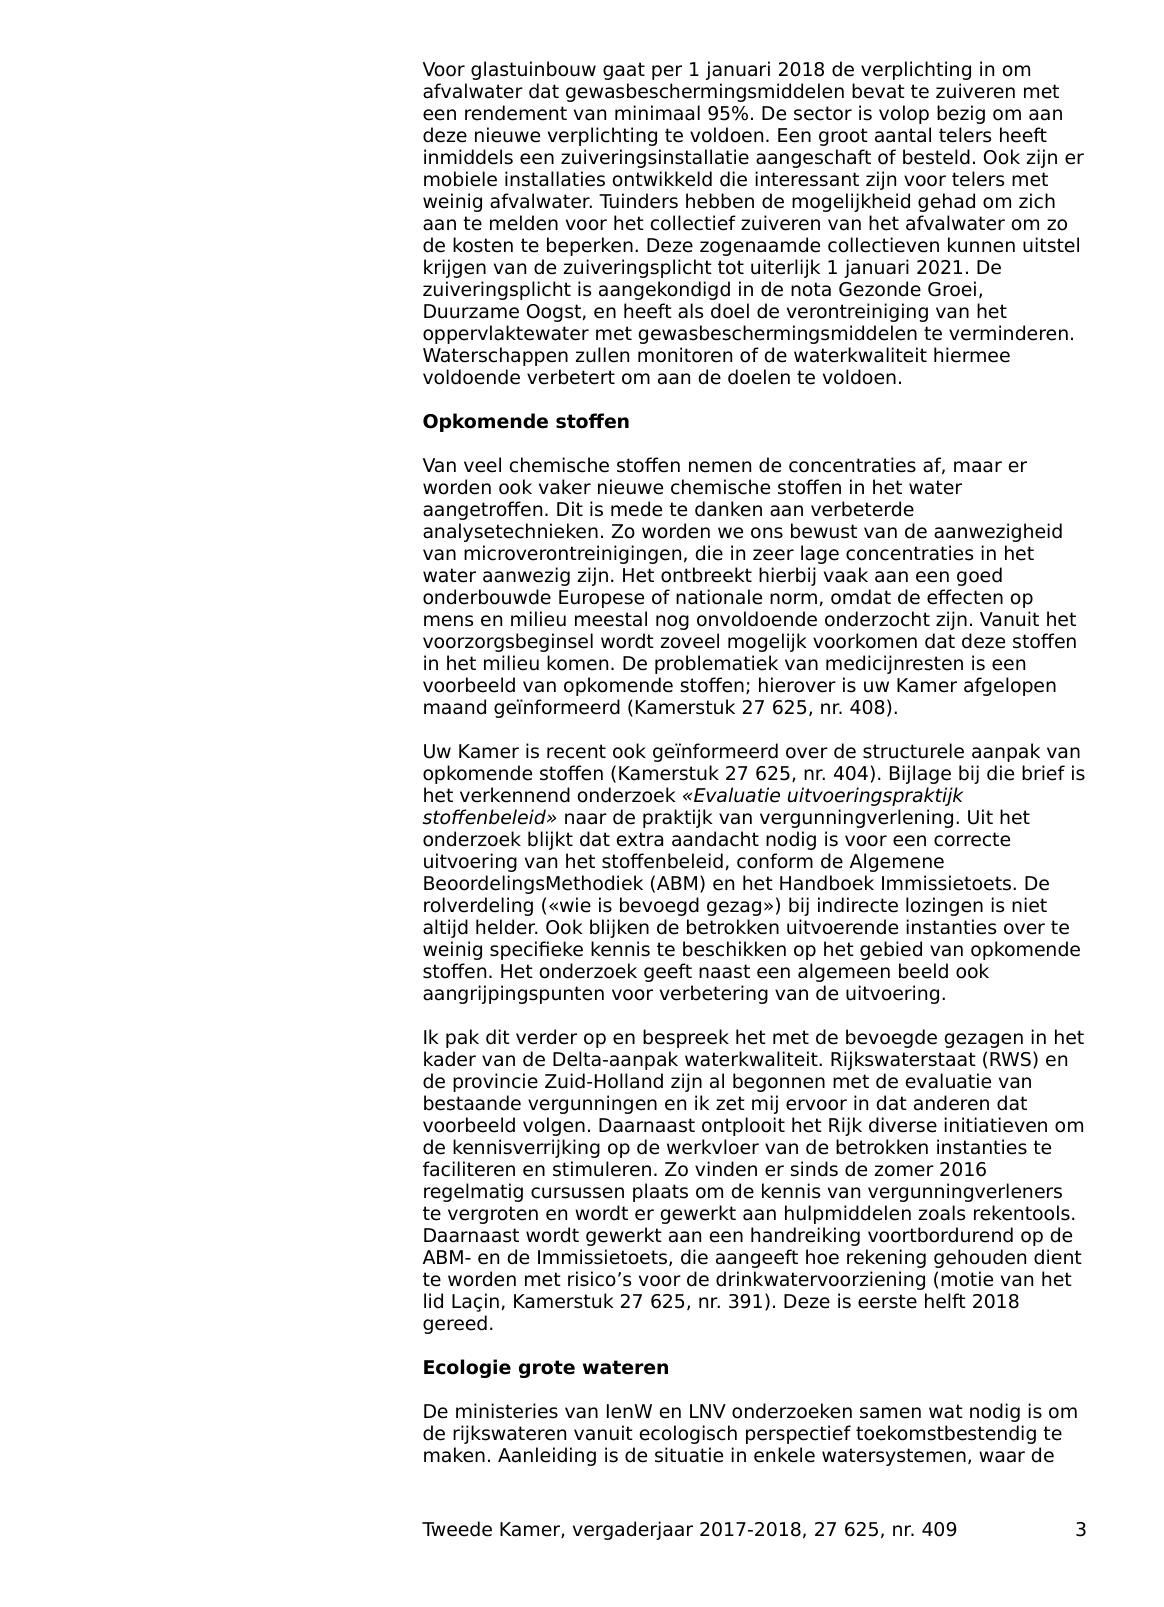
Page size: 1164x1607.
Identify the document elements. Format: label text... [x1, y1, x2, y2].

subtitle Opkomende stoffen [422, 411, 1087, 433]
subtitle Ecologie grote wateren [422, 1357, 1087, 1379]
text Ik pak dit verder op en bespreek het met de bevoegde gezagen in het kader van de Delta-aanpak waterkwaliteit. Rijkswaterstaat (RWS) en de provincie Zuid-Holland zijn al begonnen met de evaluatie van bestaande vergunningen en ik zet mij ervoor in dat anderen dat voorbeeld volgen. Daarnaast ontplooit het Rijk diverse initiatieven om de kennisverrijking op de werkvloer van de betrokken instanties te faciliteren en stimuleren. Zo vinden er sinds de zomer 2016 regelmatig cursussen plaats om de kennis van vergunningverleners te vergroten en wordt er gewerkt aan hulpmiddelen zoals rekentools. Daarnaast wordt gewerkt aan een handreiking voortbordurend op de ABM- en de Immissietoets, die aangeeft hoe rekening gehouden dient te worden met risico’s voor de drinkwatervoorziening (motie van het lid Laçin, Kamerstuk 27 625, nr. 391). Deze is eerste helft 2018 gereed. [422, 1027, 1087, 1335]
text Voor glastuinbouw gaat per 1 januari 2018 de verplichting in om afvalwater dat gewasbeschermingsmiddelen bevat te zuiveren met een rendement van minimaal 95%. De sector is volop bezig om aan deze nieuwe verplichting te voldoen. Een groot aantal telers heeft inmiddels een zuiveringsinstallatie aangeschaft of besteld. Ook zijn er mobiele installaties ontwikkeld die interessant zijn voor telers met weinig afvalwater. Tuinders hebben de mogelijkheid gehad om zich aan te melden voor het collectief zuiveren van het afvalwater om zo de kosten te beperken. Deze zogenaamde collectieven kunnen uitstel krijgen van de zuiveringsplicht tot uiterlijk 1 januari 2021. De zuiveringsplicht is aangekondigd in de nota Gezonde Groei, Duurzame Oogst, en heeft als doel de verontreiniging van het oppervlaktewater met gewasbeschermingsmiddelen te verminderen. Waterschappen zullen monitoren of de waterkwaliteit hiermee voldoende verbetert om aan de doelen te voldoen. [422, 59, 1087, 389]
text Van veel chemische stoffen nemen de concentraties af, maar er worden ook vaker nieuwe chemische stoffen in het water aangetroffen. Dit is mede te danken aan verbeterde analysetechnieken. Zo worden we ons bewust van de aanwezigheid van microverontreinigingen, die in zeer lage concentraties in het water aanwezig zijn. Het ontbreekt hierbij vaak aan een goed onderbouwde Europese of nationale norm, omdat de effecten op mens en milieu meestal nog onvoldoende onderzocht zijn. Vanuit het voorzorgsbeginsel wordt zoveel mogelijk voorkomen dat deze stoffen in het milieu komen. De problematiek van medicijnresten is een voorbeeld van opkomende stoffen; hierover is uw Kamer afgelopen maand geïnformeerd (Kamerstuk 27 625, nr. 408). [422, 455, 1087, 719]
text De ministeries van IenW en LNV onderzoeken samen wat nodig is om de rijkswateren vanuit ecologisch perspectief toekomstbestendig te maken. Aanleiding is de situatie in enkele watersystemen, waar de [422, 1401, 1087, 1467]
text Uw Kamer is recent ook geïnformeerd over de structurele aanpak van opkomende stoffen (Kamerstuk 27 625, nr. 404). Bijlage bij die brief is het verkennend onderzoek «Evaluatie uitvoeringspraktijk stoffenbeleid» naar de praktijk van vergunningverlening. Uit het onderzoek blijkt dat extra aandacht nodig is voor een correcte uitvoering van het stoffenbeleid, conform de Algemene BeoordelingsMethodiek (ABM) en het Handboek Immissietoets. De rolverdeling («wie is bevoegd gezag») bij indirecte lozingen is niet altijd helder. Ook blijken de betrokken uitvoerende instanties over te weinig specifieke kennis te beschikken op het gebied van opkomende stoffen. Het onderzoek geeft naast een algemeen beeld ook aangrijpingspunten voor verbetering van de uitvoering. [422, 741, 1087, 1005]
